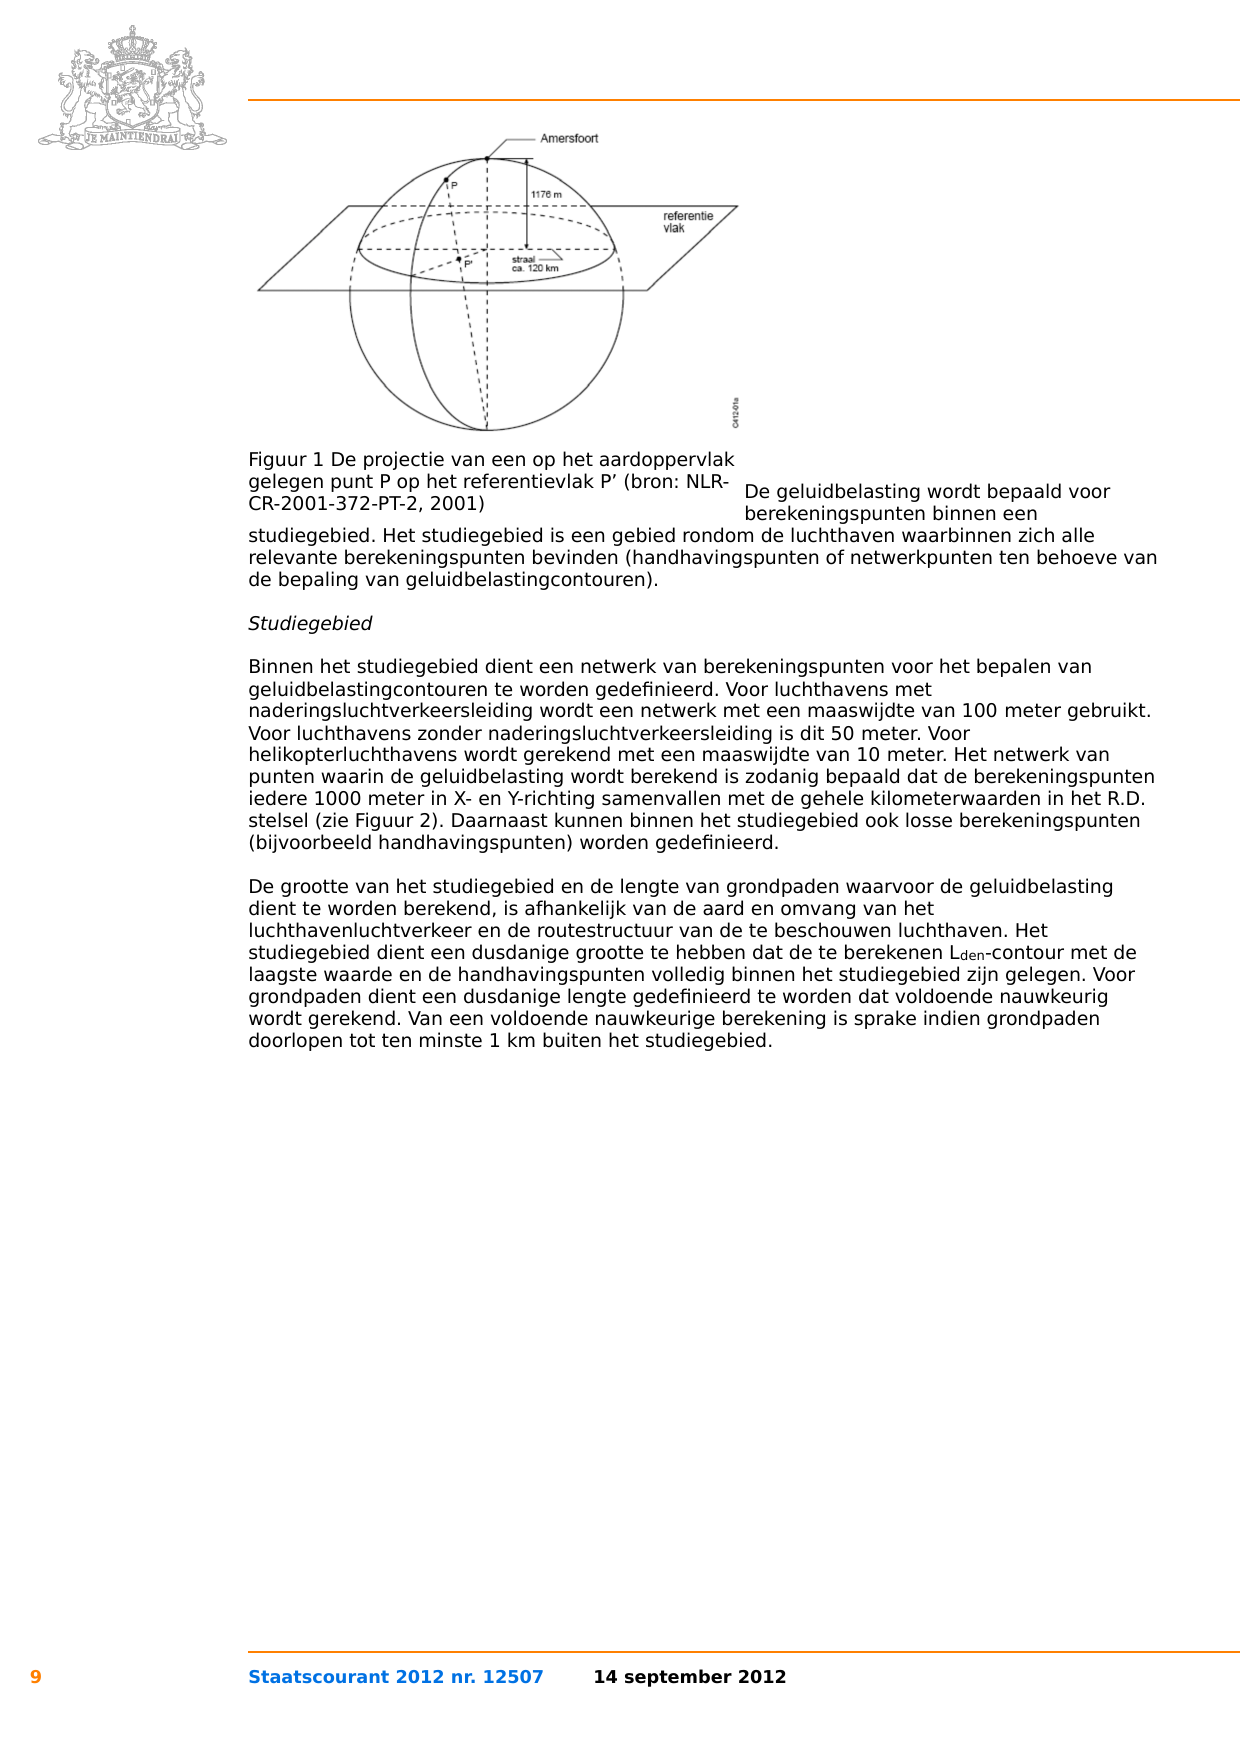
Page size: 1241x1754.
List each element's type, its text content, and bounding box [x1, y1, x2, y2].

text De geluidbelasting wordt bepaald voor berekeningspunten binnen een studiegebied. Het studiegebied is een gebied rondom de luchthaven waarbinnen zich alle relevante berekeningspunten bevinden (handhavingspunten of netwerkpunten ten behoeve van de bepaling van geluidbelastingcontouren). [248, 481, 1163, 591]
text Binnen het studiegebied dient een netwerk van berekeningspunten voor het bepalen van geluidbelastingcontouren te worden gedefinieerd. Voor luchthavens met naderingsluchtverkeersleiding wordt een netwerk met een maaswijdte van 100 meter gebruikt. Voor luchthavens zonder naderingsluchtverkeersleiding is dit 50 meter. Voor helikopterluchthavens wordt gerekend met een maaswijdte van 10 meter. Het netwerk van punten waarin de geluidbelasting wordt berekend is zodanig bepaald dat de berekeningspunten iedere 1000 meter in X- en Y-richting samenvallen met de gehele kilometerwaarden in het R.D. stelsel (zie Figuur 2). Daarnaast kunnen binnen het studiegebied ook losse berekeningspunten (bijvoorbeeld handhavingspunten) worden gedefinieerd. [248, 656, 1163, 854]
picture [248, 130, 744, 437]
subtitle Studiegebied [248, 613, 1163, 634]
picture [38, 25, 227, 150]
text De grootte van het studiegebied en de lengte van grondpaden waarvoor de geluidbelasting dient te worden berekend, is afhankelijk van de aard en omvang van het luchthavenluchtverkeer en de routestructuur van de te beschouwen luchthaven. Het studiegebied dient een dusdanige grootte te hebben dat de te berekenen Lden-contour met de laagste waarde en de handhavingspunten volledig binnen het studiegebied zijn gelegen. Voor grondpaden dient een dusdanige lengte gedefinieerd te worden dat voldoende nauwkeurig wordt gerekend. Van een voldoende nauwkeurige berekening is sprake indien grondpaden doorlopen tot ten minste 1 km buiten het studiegebied. [248, 876, 1163, 1052]
text Figuur 1 De projectie van een op het aardoppervlak gelegen punt P op het referentievlak P’ (bron: NLR-CR-2001-372-PT-2, 2001) [248, 449, 744, 515]
